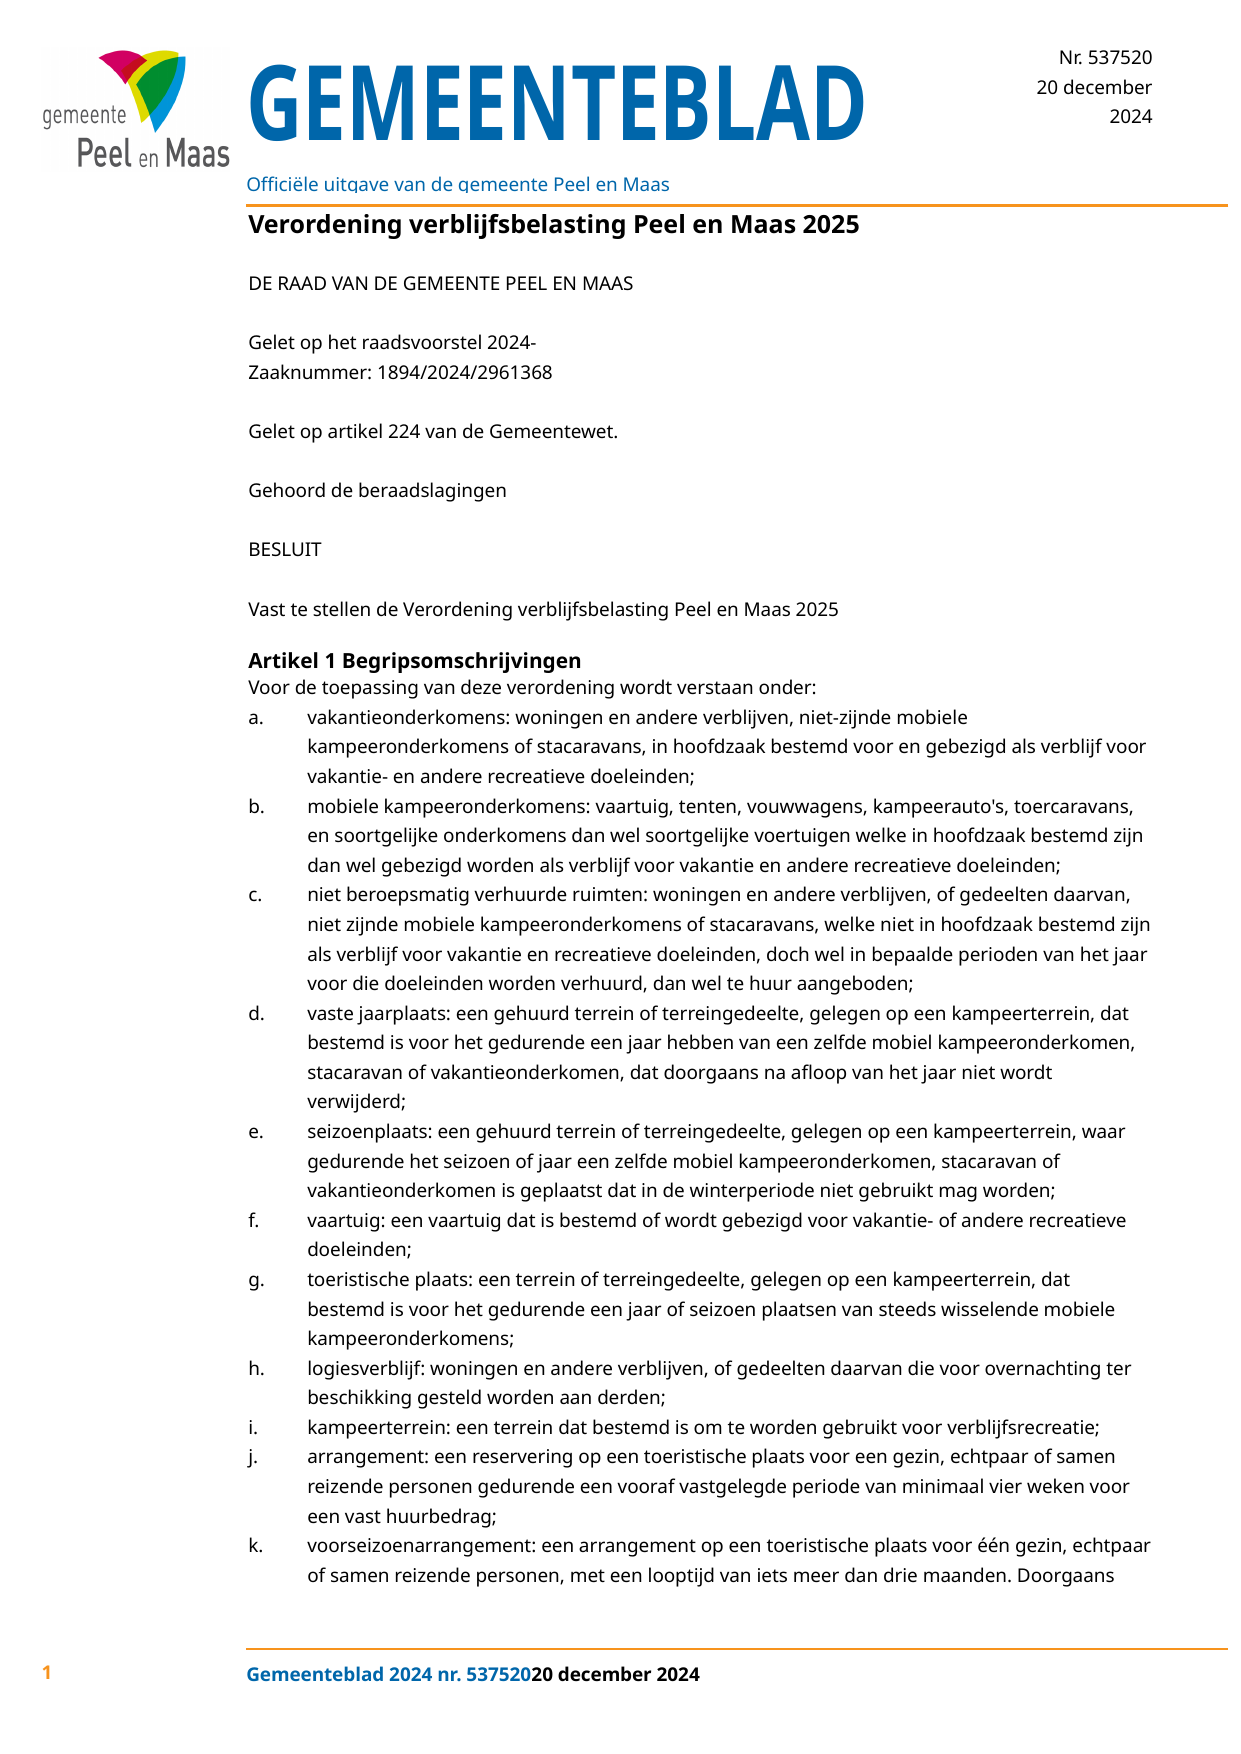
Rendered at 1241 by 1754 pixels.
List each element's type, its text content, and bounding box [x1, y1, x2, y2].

list vakantieonderkomens: woningen en andere verblijven, niet-zijnde mobiele kampeeronderkomens of stacaravans, in hoofdzaak bestemd voor en gebezigd als verblijf voor vakantie- en andere recreatieve doeleinden; [248, 704, 1152, 789]
picture [41, 47, 231, 172]
text Gelet op artikel 224 van de Gemeentewet. [248, 418, 1152, 444]
list toeristische plaats: een terrein of terreingedeelte, gelegen op een kampeerterrein, dat bestemd is voor het gedurende een jaar of seizoen plaatsen van steeds wisselende mobiele kampeeronderkomens; [248, 1266, 1152, 1351]
list mobiele kampeeronderkomens: vaartuig, tenten, vouwwagens, kampeerauto's, toercaravans, en soortgelijke onderkomens dan wel soortgelijke voertuigen welke in hoofdzaak bestemd zijn dan wel gebezigd worden als verblijf voor vakantie en andere recreatieve doeleinden; [248, 793, 1152, 878]
text BESLUIT [248, 537, 1152, 562]
text Artikel 1 Begripsomschrijvingen [248, 646, 1152, 674]
text Gehoord de beraadslagingen [248, 477, 1152, 503]
list niet beroepsmatig verhuurde ruimten: woningen en andere verblijven, of gedeelten daarvan, niet zijnde mobiele kampeeronderkomens of stacaravans, welke niet in hoofdzaak bestemd zijn als verblijf voor vakantie en recreatieve doeleinden, doch wel in bepaalde perioden van het jaar voor die doeleinden worden verhuurd, dan wel te huur aangeboden; [248, 882, 1152, 996]
list arrangement: een reservering op een toeristische plaats voor een gezin, echtpaar of samen reizende personen gedurende een vooraf vastgelegde periode van minimaal vier weken voor een vast huurbedrag; [248, 1444, 1152, 1529]
list vaste jaarplaats: een gehuurd terrein of terreingedeelte, gelegen op een kampeerterrein, dat bestemd is voor het gedurende een jaar hebben van een zelfde mobiel kampeeronderkomen, stacaravan of vakantieonderkomen, dat doorgaans na afloop van het jaar niet wordt verwijderd; [248, 1000, 1152, 1114]
text DE RAAD VAN DE GEMEENTE PEEL EN MAAS [248, 270, 1152, 296]
text Zaaknummer: 1894/2024/2961368 [248, 359, 1152, 385]
text Voor de toepassing van deze verordening wordt verstaan onder: [248, 674, 1152, 700]
list logiesverblijf: woningen en andere verblijven, of gedeelten daarvan die voor overnachting ter beschikking gesteld worden aan derden; [248, 1355, 1152, 1410]
text Verordening verblijfsbelasting Peel en Maas 2025 [248, 207, 1152, 241]
list kampeerterrein: een terrein dat bestemd is om te worden gebruikt voor verblijfsrecreatie; [248, 1414, 1152, 1440]
list seizoenplaats: een gehuurd terrein of terreingedeelte, gelegen op een kampeerterrein, waar gedurende het seizoen of jaar een zelfde mobiel kampeeronderkomen, stacaravan of vakantieonderkomen is geplaatst dat in de winterperiode niet gebruikt mag worden; [248, 1118, 1152, 1203]
list voorseizoenarrangement: een arrangement op een toeristische plaats voor één gezin, echtpaar of samen reizende personen, met een looptijd van iets meer dan drie maanden. Doorgaans [248, 1532, 1152, 1588]
text Gelet op het raadsvoorstel 2024- [248, 329, 1152, 355]
list vaartuig: een vaartuig dat is bestemd of wordt gebezigd voor vakantie- of andere recreatieve doeleinden; [248, 1207, 1152, 1262]
text Vast te stellen de Verordening verblijfsbelasting Peel en Maas 2025 [248, 596, 1152, 621]
